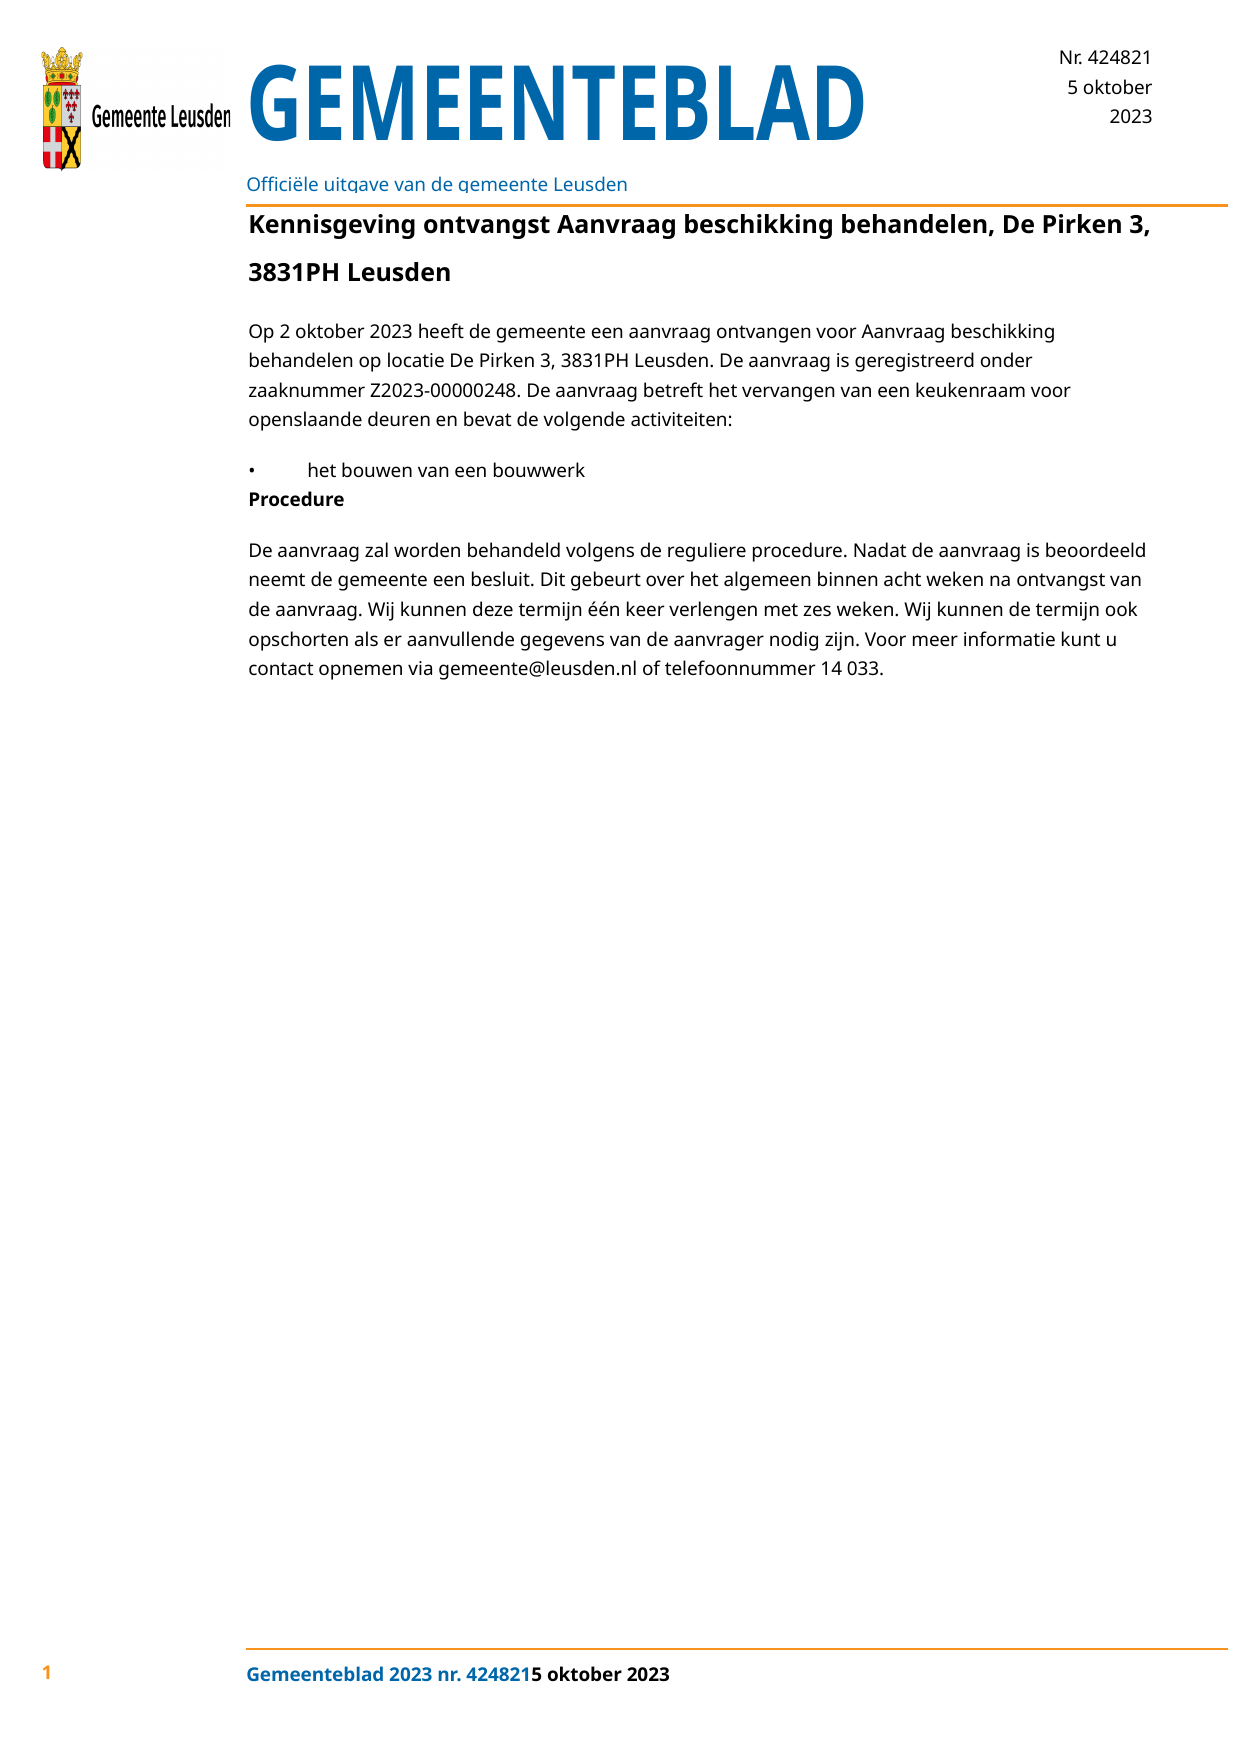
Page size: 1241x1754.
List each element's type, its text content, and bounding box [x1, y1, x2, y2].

list het bouwen van een bouwwerk [248, 457, 1152, 483]
text Op 2 oktober 2023 heeft de gemeente een aanvraag ontvangen voor Aanvraag beschikking behandelen op locatie De Pirken 3, 3831PH Leusden. De aanvraag is geregistreerd onder zaaknummer Z2023-00000248. De aanvraag betreft het vervangen van een keukenraam voor openslaande deuren en bevat de volgende activiteiten: [248, 318, 1152, 432]
text Procedure [248, 487, 1152, 512]
picture [41, 47, 231, 172]
text De aanvraag zal worden behandeld volgens de reguliere procedure. Nadat de aanvraag is beoordeeld neemt de gemeente een besluit. Dit gebeurt over het algemeen binnen acht weken na ontvangst van de aanvraag. Wij kunnen deze termijn één keer verlengen met zes weken. Wij kunnen de termijn ook opschorten als er aanvullende gegevens van de aanvrager nodig zijn. Voor meer informatie kunt u contact opnemen via gemeente@leusden.nl of telefoonnummer 14 033. [248, 537, 1152, 681]
text Kennisgeving ontvangst Aanvraag beschikking behandelen, De Pirken 3, 3831PH Leusden [248, 207, 1152, 288]
